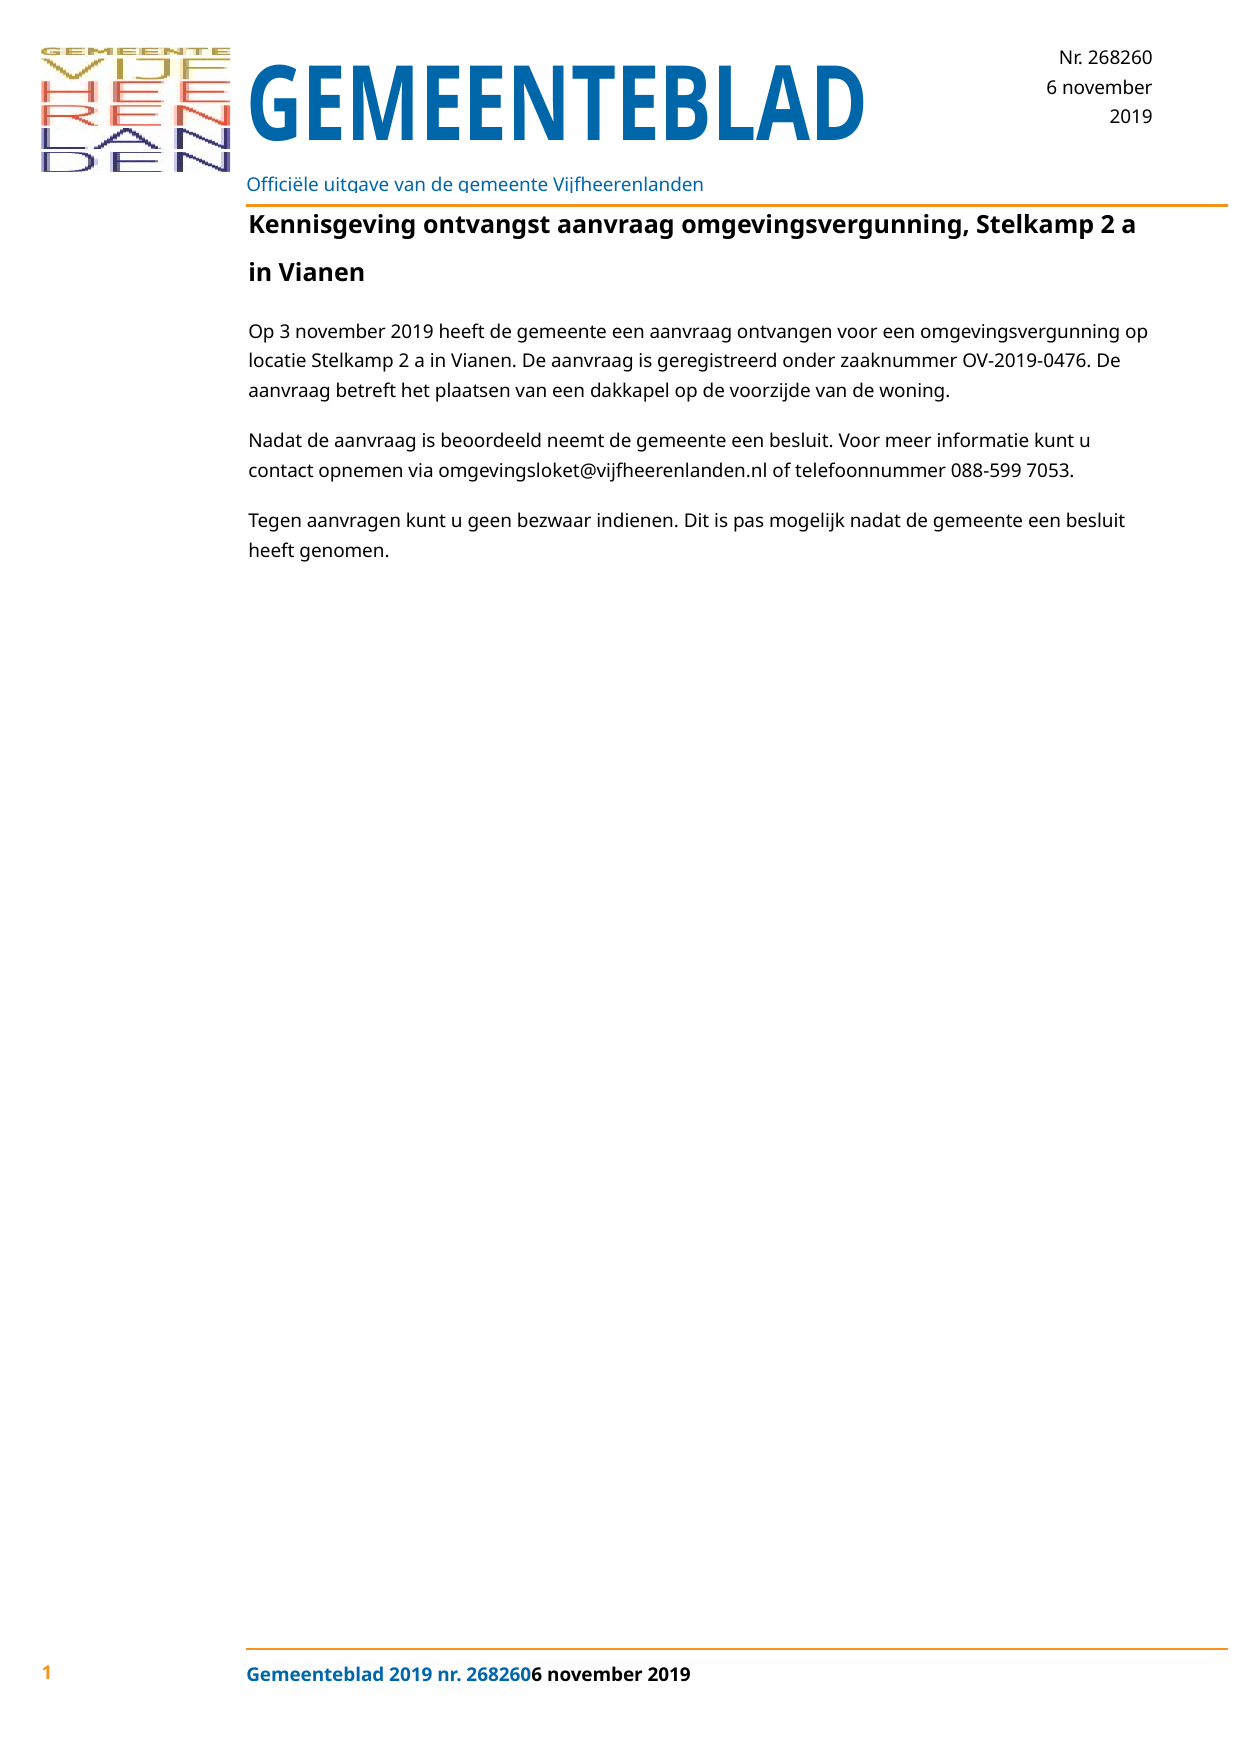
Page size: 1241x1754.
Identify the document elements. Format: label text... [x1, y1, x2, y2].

text Kennisgeving ontvangst aanvraag omgevingsvergunning, Stelkamp 2 a in Vianen [248, 207, 1152, 288]
picture [41, 47, 231, 172]
text Tegen aanvragen kunt u geen bezwaar indienen. Dit is pas mogelijk nadat de gemeente een besluit heeft genomen. [248, 507, 1152, 563]
text Op 3 november 2019 heeft de gemeente een aanvraag ontvangen voor een omgevingsvergunning op locatie Stelkamp 2 a in Vianen. De aanvraag is geregistreerd onder zaaknummer OV-2019-0476. De aanvraag betreft het plaatsen van een dakkapel op de voorzijde van de woning. [248, 318, 1152, 403]
text Nadat de aanvraag is beoordeeld neemt de gemeente een besluit. Voor meer informatie kunt u contact opnemen via omgevingsloket@vijfheerenlanden.nl of telefoonnummer 088-599 7053. [248, 427, 1152, 483]
